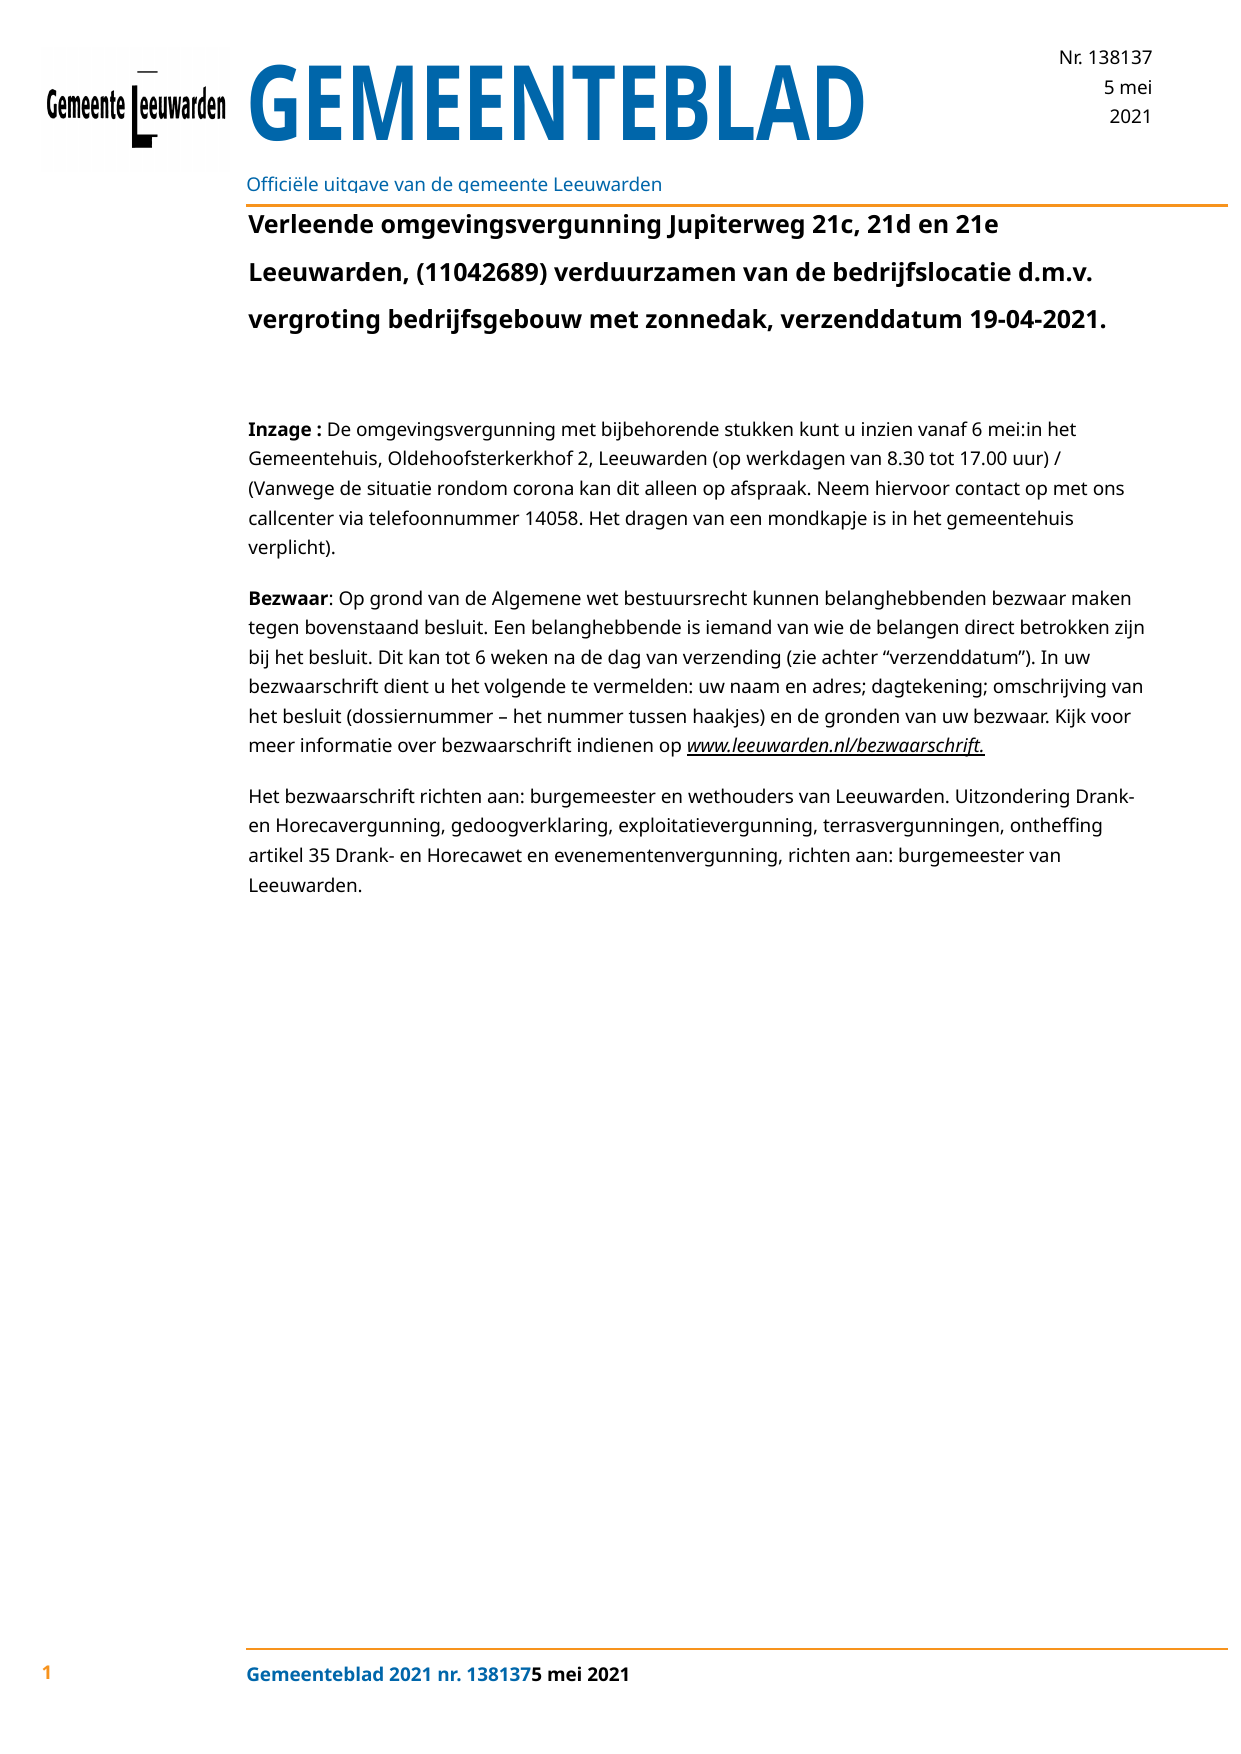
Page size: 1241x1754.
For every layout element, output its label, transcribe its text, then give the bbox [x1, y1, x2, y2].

text Inzage : De omgevingsvergunning met bijbehorende stukken kunt u inzien vanaf 6 mei:in het Gemeentehuis, Oldehoofsterkerkhof 2, Leeuwarden (op werkdagen van 8.30 tot 17.00 uur) / (Vanwege de situatie rondom corona kan dit alleen op afspraak. Neem hiervoor contact op met ons callcenter via telefoonnummer 14058. Het dragen van een mondkapje is in het gemeentehuis verplicht). [248, 416, 1152, 560]
text Verleende omgevingsvergunning Jupiterweg 21c, 21d en 21e Leeuwarden, (11042689) verduurzamen van de bedrijfslocatie d.m.v. vergroting bedrijfsgebouw met zonnedak, verzenddatum 19-04-2021. [248, 207, 1152, 336]
text Het bezwaarschrift richten aan: burgemeester en wethouders van Leeuwarden. Uitzondering Drank- en Horecavergunning, gedoogverklaring, exploitatievergunning, terrasvergunningen, ontheffing artikel 35 Drank- en Horecawet en evenementenvergunning, richten aan: burgemeester van Leeuwarden. [248, 783, 1152, 897]
picture [41, 47, 231, 172]
text Bezwaar: Op grond van de Algemene wet bestuursrecht kunnen belanghebbenden bezwaar maken tegen bovenstaand besluit. Een belanghebbende is iemand van wie de belangen direct betrokken zijn bij het besluit. Dit kan tot 6 weken na de dag van verzending (zie achter “verzenddatum”). In uw bezwaarschrift dient u het volgende te vermelden: uw naam en adres; dagtekening; omschrijving van het besluit (dossiernummer – het nummer tussen haakjes) en de gronden van uw bezwaar. Kijk voor meer informatie over bezwaarschrift indienen op www.leeuwarden.nl/bezwaarschrift. [248, 585, 1152, 758]
